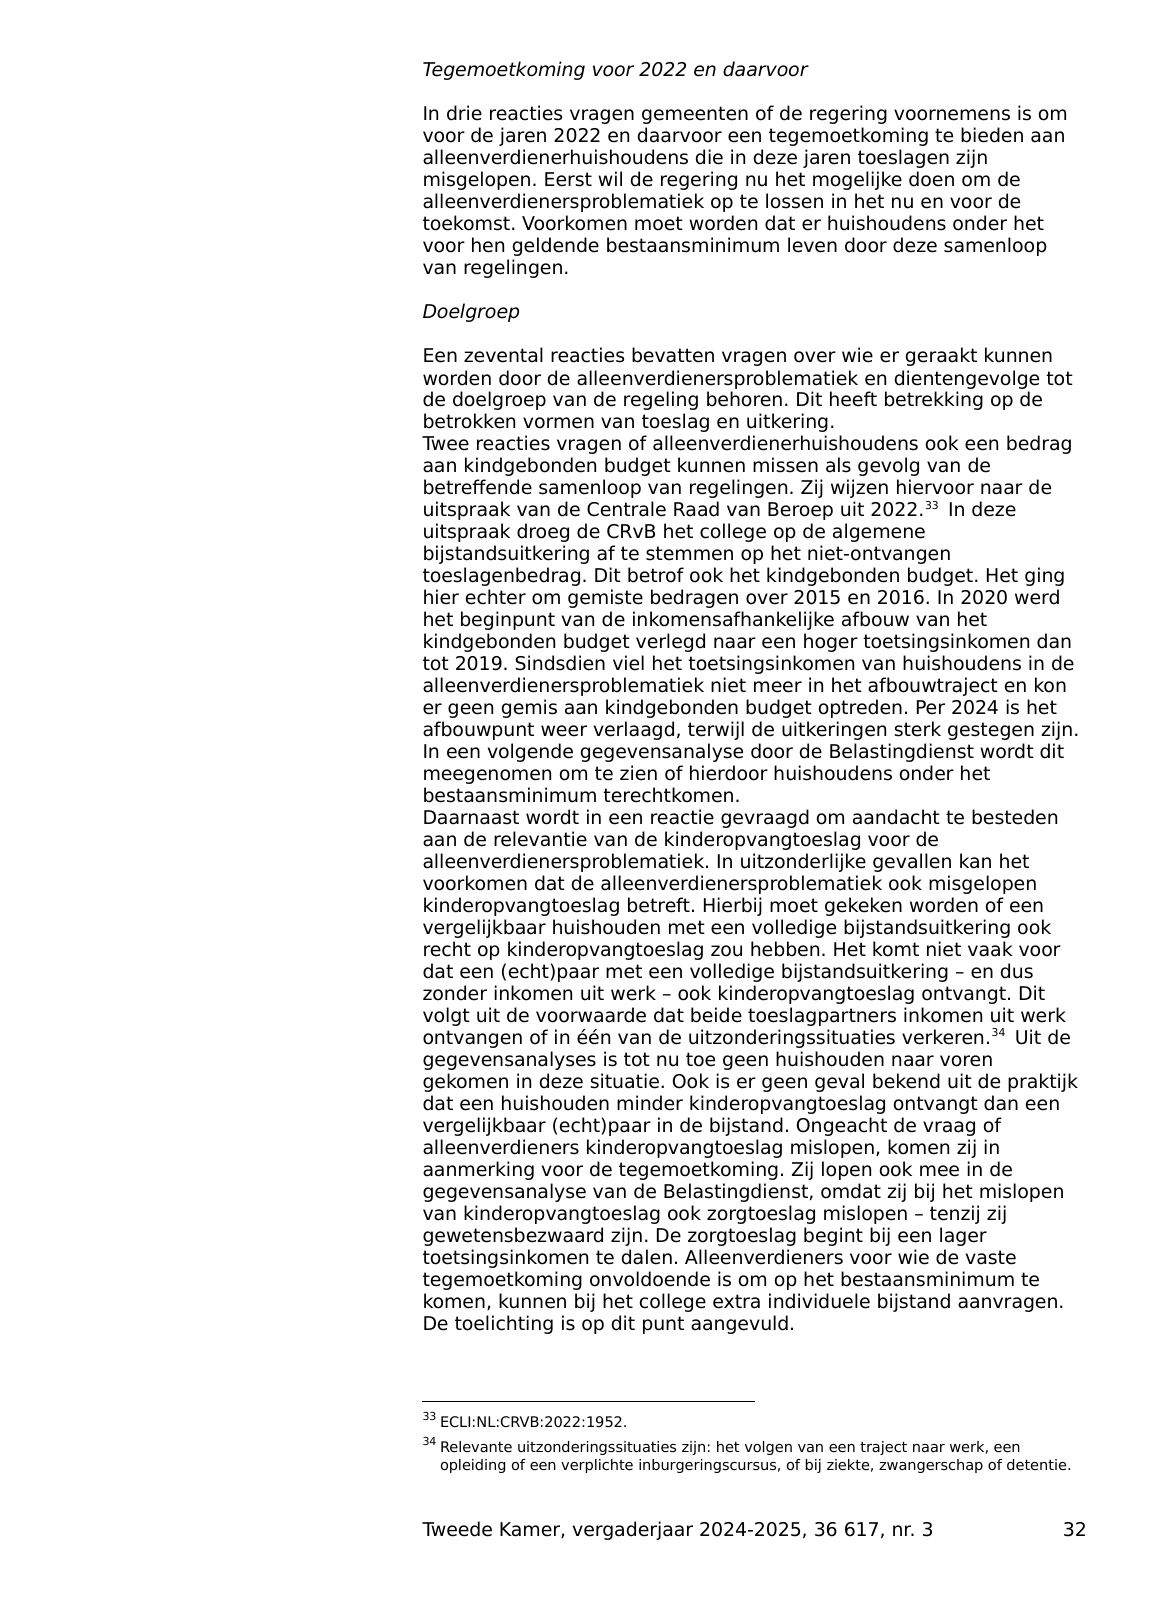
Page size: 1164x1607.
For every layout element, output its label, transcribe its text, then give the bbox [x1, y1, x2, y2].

text In drie reacties vragen gemeenten of de regering voornemens is om voor de jaren 2022 en daarvoor een tegemoetkoming te bieden aan alleenverdienerhuishoudens die in deze jaren toeslagen zijn misgelopen. Eerst wil de regering nu het mogelijke doen om de alleenverdienersproblematiek op te lossen in het nu en voor de toekomst. Voorkomen moet worden dat er huishoudens onder het voor hen geldende bestaansminimum leven door deze samenloop van regelingen. [422, 103, 1087, 279]
text Daarnaast wordt in een reactie gevraagd om aandacht te besteden aan de relevantie van de kinderopvangtoeslag voor de alleenverdienersproblematiek. In uitzonderlijke gevallen kan het voorkomen dat de alleenverdienersproblematiek ook misgelopen kinderopvangtoeslag betreft. Hierbij moet gekeken worden of een vergelijkbaar huishouden met een volledige bijstandsuitkering ook recht op kinderopvangtoeslag zou hebben. Het komt niet vaak voor dat een (echt)paar met een volledige bijstandsuitkering – en dus zonder inkomen uit werk – ook kinderopvangtoeslag ontvangt. Dit volgt uit de voorwaarde dat beide toeslagpartners inkomen uit werk ontvangen of in één van de uitzonderingssituaties verkeren. Uit de gegevensanalyses is tot nu toe geen huishouden naar voren gekomen in deze situatie. Ook is er geen geval bekend uit de praktijk dat een huishouden minder kinderopvangtoeslag ontvangt dan een vergelijkbaar (echt)paar in de bijstand. Ongeacht de vraag of alleenverdieners kinderopvangtoeslag mislopen, komen zij in aanmerking voor de tegemoetkoming. Zij lopen ook mee in de gegevensanalyse van de Belastingdienst, omdat zij bij het mislopen van kinderopvangtoeslag ook zorgtoeslag mislopen – tenzij zij gewetensbezwaard zijn. De zorgtoeslag begint bij een lager toetsingsinkomen te dalen. Alleenverdieners voor wie de vaste tegemoetkoming onvoldoende is om op het bestaansminimum te komen, kunnen bij het college extra individuele bijstand aanvragen. De toelichting is op dit punt aangevuld. [422, 807, 1087, 1334]
text ECLI:NL:CRVB:2022:1952. [422, 1410, 1087, 1432]
text Twee reacties vragen of alleenverdienerhuishoudens ook een bedrag aan kindgebonden budget kunnen missen als gevolg van de betreffende samenloop van regelingen. Zij wijzen hiervoor naar de uitspraak van de Centrale Raad van Beroep uit 2022. In deze uitspraak droeg de CRvB het college op de algemene bijstandsuitkering af te stemmen op het niet-ontvangen toeslagenbedrag. Dit betrof ook het kindgebonden budget. Het ging hier echter om gemiste bedragen over 2015 en 2016. In 2020 werd het beginpunt van de inkomensafhankelijke afbouw van het kindgebonden budget verlegd naar een hoger toetsingsinkomen dan tot 2019. Sindsdien viel het toetsingsinkomen van huishoudens in de alleenverdienersproblematiek niet meer in het afbouwtraject en kon er geen gemis aan kindgebonden budget optreden. Per 2024 is het afbouwpunt weer verlaagd, terwijl de uitkeringen sterk gestegen zijn. In een volgende gegevensanalyse door de Belastingdienst wordt dit meegenomen om te zien of hierdoor huishoudens onder het bestaansminimum terechtkomen. [422, 433, 1087, 807]
text Relevante uitzonderingssituaties zijn: het volgen van een traject naar werk, een opleiding of een verplichte inburgeringscursus, of bij ziekte, zwangerschap of detentie. [422, 1435, 1087, 1474]
subtitle Doelgroep [422, 301, 1087, 323]
text Een zevental reacties bevatten vragen over wie er geraakt kunnen worden door de alleenverdienersproblematiek en dientengevolge tot de doelgroep van de regeling behoren. Dit heeft betrekking op de betrokken vormen van toeslag en uitkering. [422, 345, 1087, 433]
subtitle Tegemoetkoming voor 2022 en daarvoor [422, 59, 1087, 81]
